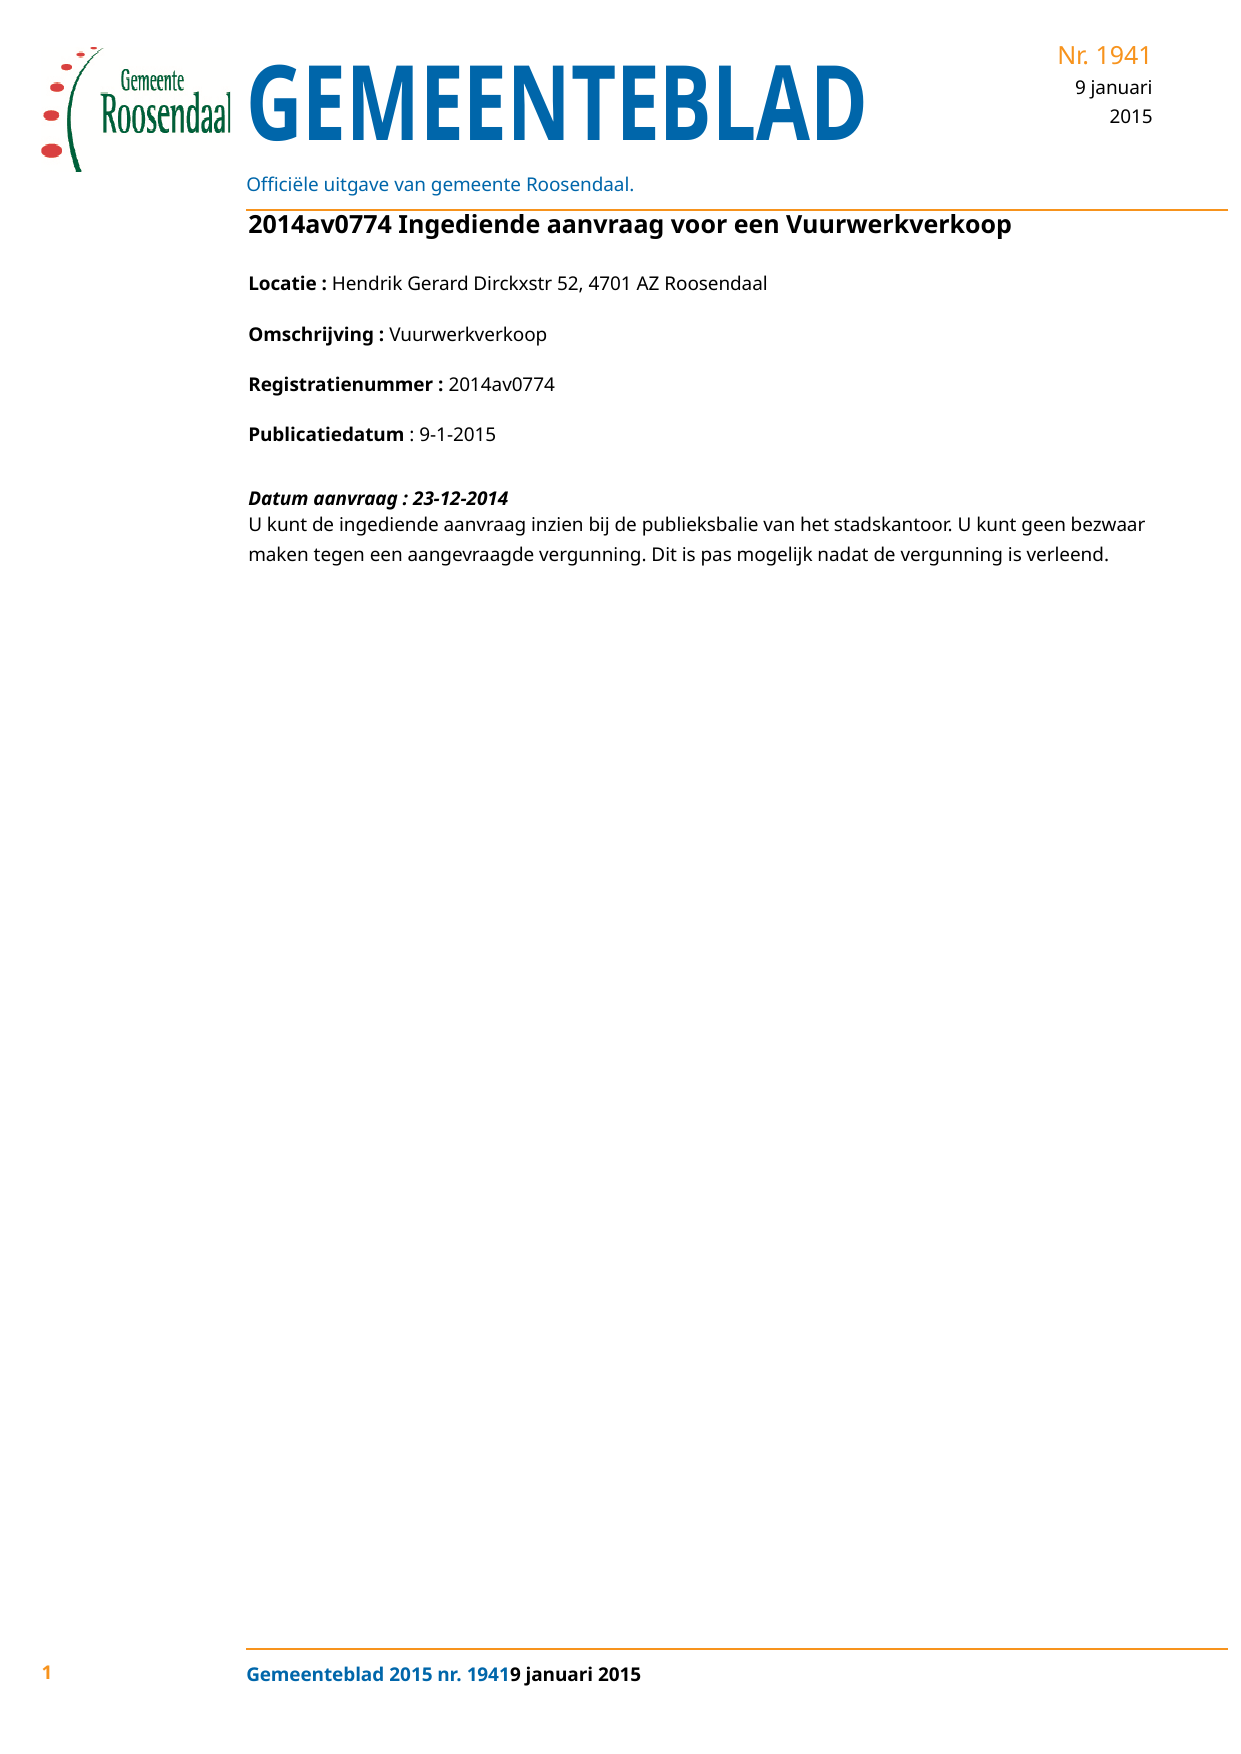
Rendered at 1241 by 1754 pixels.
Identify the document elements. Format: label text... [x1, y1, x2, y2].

text Registratienummer : 2014av0774 [248, 371, 1152, 397]
text Locatie : Hendrik Gerard Dirckxstr 52, 4701 AZ Roosendaal [248, 270, 1152, 296]
text 2014av0774 Ingediende aanvraag voor een Vuurwerkverkoop [248, 211, 1152, 241]
text Omschrijving : Vuurwerkverkoop [248, 321, 1152, 346]
text U kunt de ingediende aanvraag inzien bij de publieksbalie van het stadskantoor. U kunt geen bezwaar maken tegen een aangevraagde vergunning. Dit is pas mogelijk nadat de vergunning is verleend. [248, 511, 1152, 567]
text Publicatiedatum : 9-1-2015 [248, 422, 1152, 447]
text Datum aanvraag : 23-12-2014 [248, 486, 1152, 511]
picture [41, 47, 231, 172]
